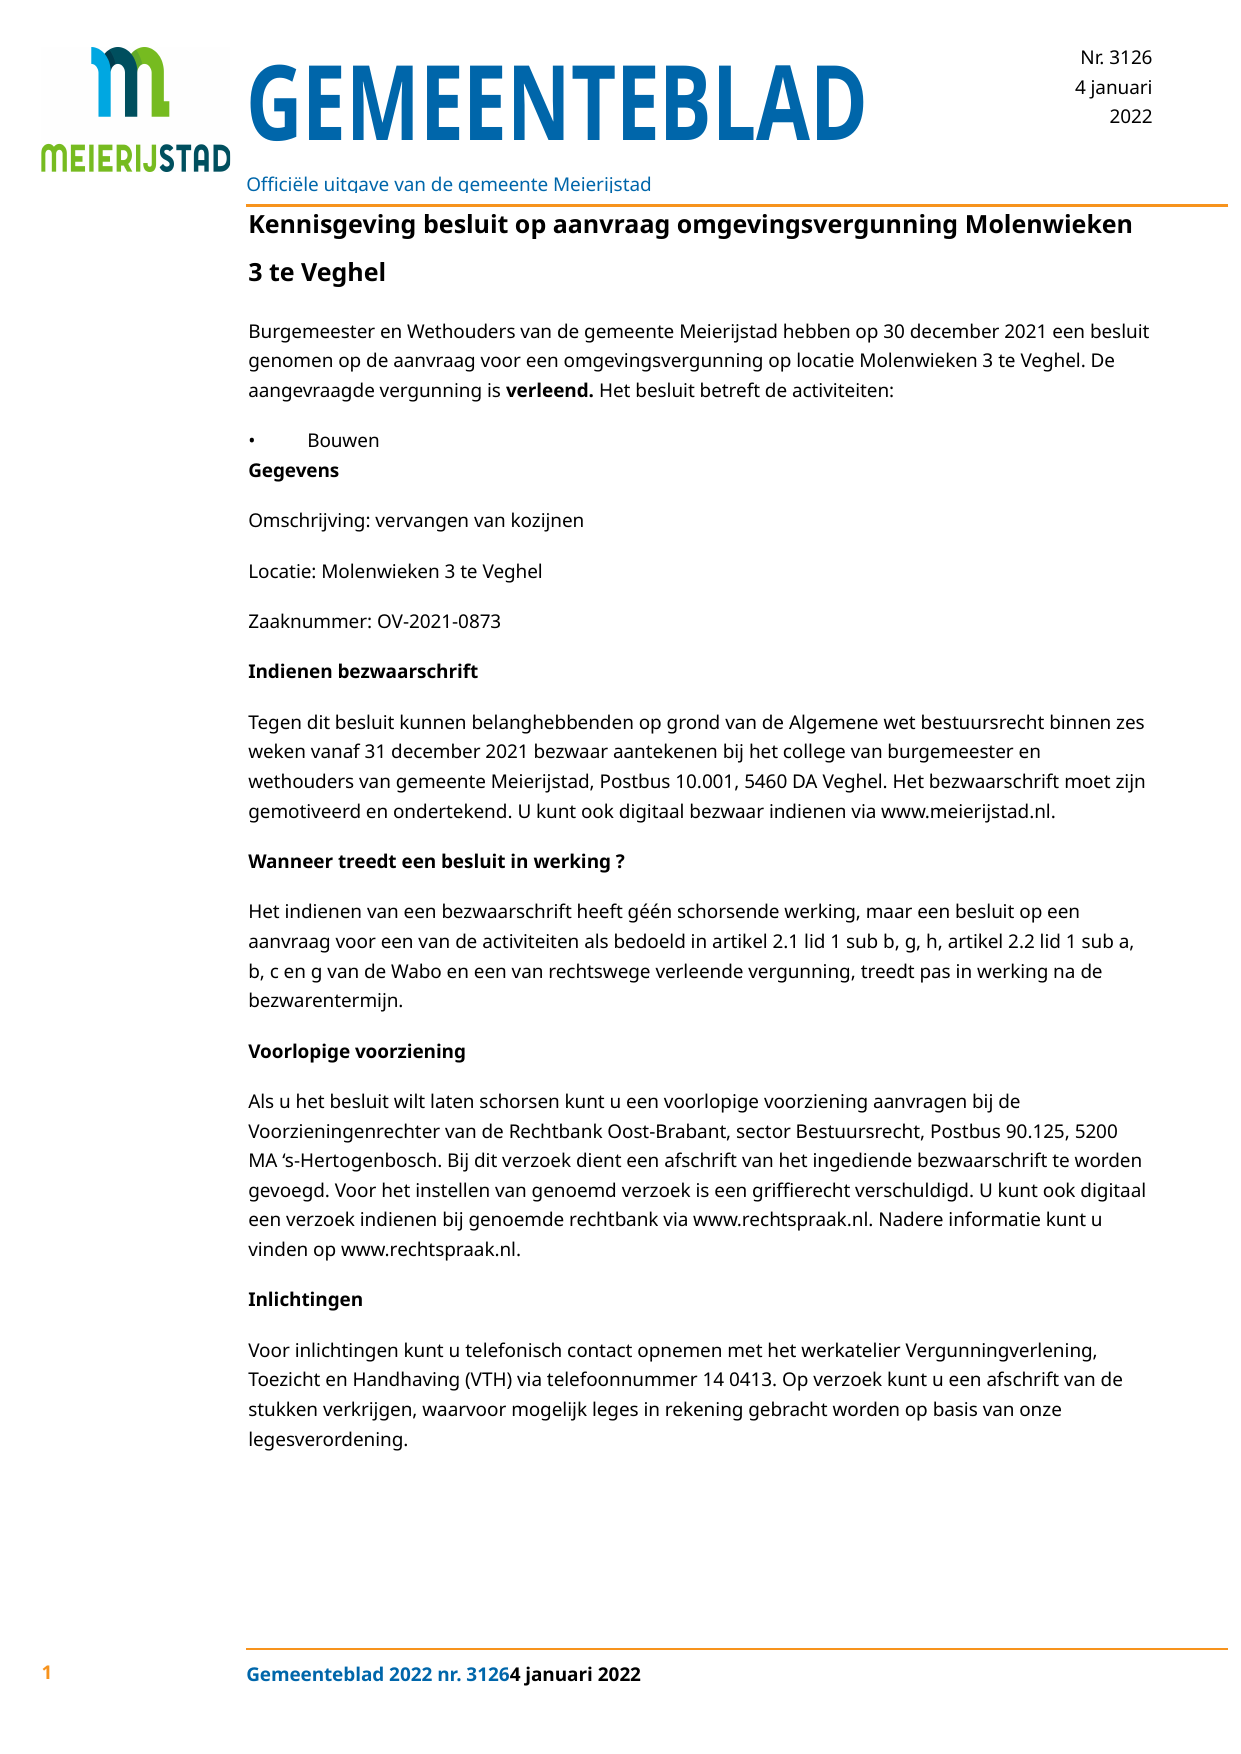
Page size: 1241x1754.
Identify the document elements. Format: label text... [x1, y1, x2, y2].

text Indienen bezwaarschrift [248, 659, 1152, 684]
text Inlichtingen [248, 1287, 1152, 1312]
text Wanneer treedt een besluit in werking ? [248, 848, 1152, 874]
text Kennisgeving besluit op aanvraag omgevingsvergunning Molenwieken 3 te Veghel [248, 207, 1152, 288]
text Omschrijving: vervangen van kozijnen [248, 507, 1152, 533]
text Voor inlichtingen kunt u telefonisch contact opnemen met het werkatelier Vergunningverlening, Toezicht en Handhaving (VTH) via telefoonnummer 14 0413. Op verzoek kunt u een afschrift van de stukken verkrijgen, waarvoor mogelijk leges in rekening gebracht worden op basis van onze legesverordening. [248, 1337, 1152, 1452]
text Als u het besluit wilt laten schorsen kunt u een voorlopige voorziening aanvragen bij de Voorzieningenrechter van de Rechtbank Oost-Brabant, sector Bestuursrecht, Postbus 90.125, 5200 MA ‘s-Hertogenbosch. Bij dit verzoek dient een afschrift van het ingediende bezwaarschrift te worden gevoegd. Voor het instellen van genoemd verzoek is een griffierecht verschuldigd. U kunt ook digitaal een verzoek indienen bij genoemde rechtbank via www.rechtspraak.nl. Nadere informatie kunt u vinden op www.rechtspraak.nl. [248, 1088, 1152, 1262]
list Bouwen [248, 427, 1152, 453]
text Gegevens [248, 457, 1152, 483]
text Tegen dit besluit kunnen belanghebbenden op grond van de Algemene wet bestuursrecht binnen zes weken vanaf 31 december 2021 bezwaar aantekenen bij het college van burgemeester en wethouders van gemeente Meierijstad, Postbus 10.001, 5460 DA Veghel. Het bezwaarschrift moet zijn gemotiveerd en ondertekend. U kunt ook digitaal bezwaar indienen via www.meierijstad.nl. [248, 709, 1152, 824]
text Locatie: Molenwieken 3 te Veghel [248, 558, 1152, 584]
text Burgemeester en Wethouders van de gemeente Meierijstad hebben op 30 december 2021 een besluit genomen op de aanvraag voor een omgevingsvergunning op locatie Molenwieken 3 te Veghel. De aangevraagde vergunning is verleend. Het besluit betreft de activiteiten: [248, 318, 1152, 403]
text Zaaknummer: OV-2021-0873 [248, 608, 1152, 634]
picture [41, 47, 231, 172]
text Het indienen van een bezwaarschrift heeft géén schorsende werking, maar een besluit op een aanvraag voor een van de activiteiten als bedoeld in artikel 2.1 lid 1 sub b, g, h, artikel 2.2 lid 1 sub a, b, c en g van de Wabo en een van rechtswege verleende vergunning, treedt pas in werking na de bezwarentermijn. [248, 899, 1152, 1013]
text Voorlopige voorziening [248, 1038, 1152, 1064]
